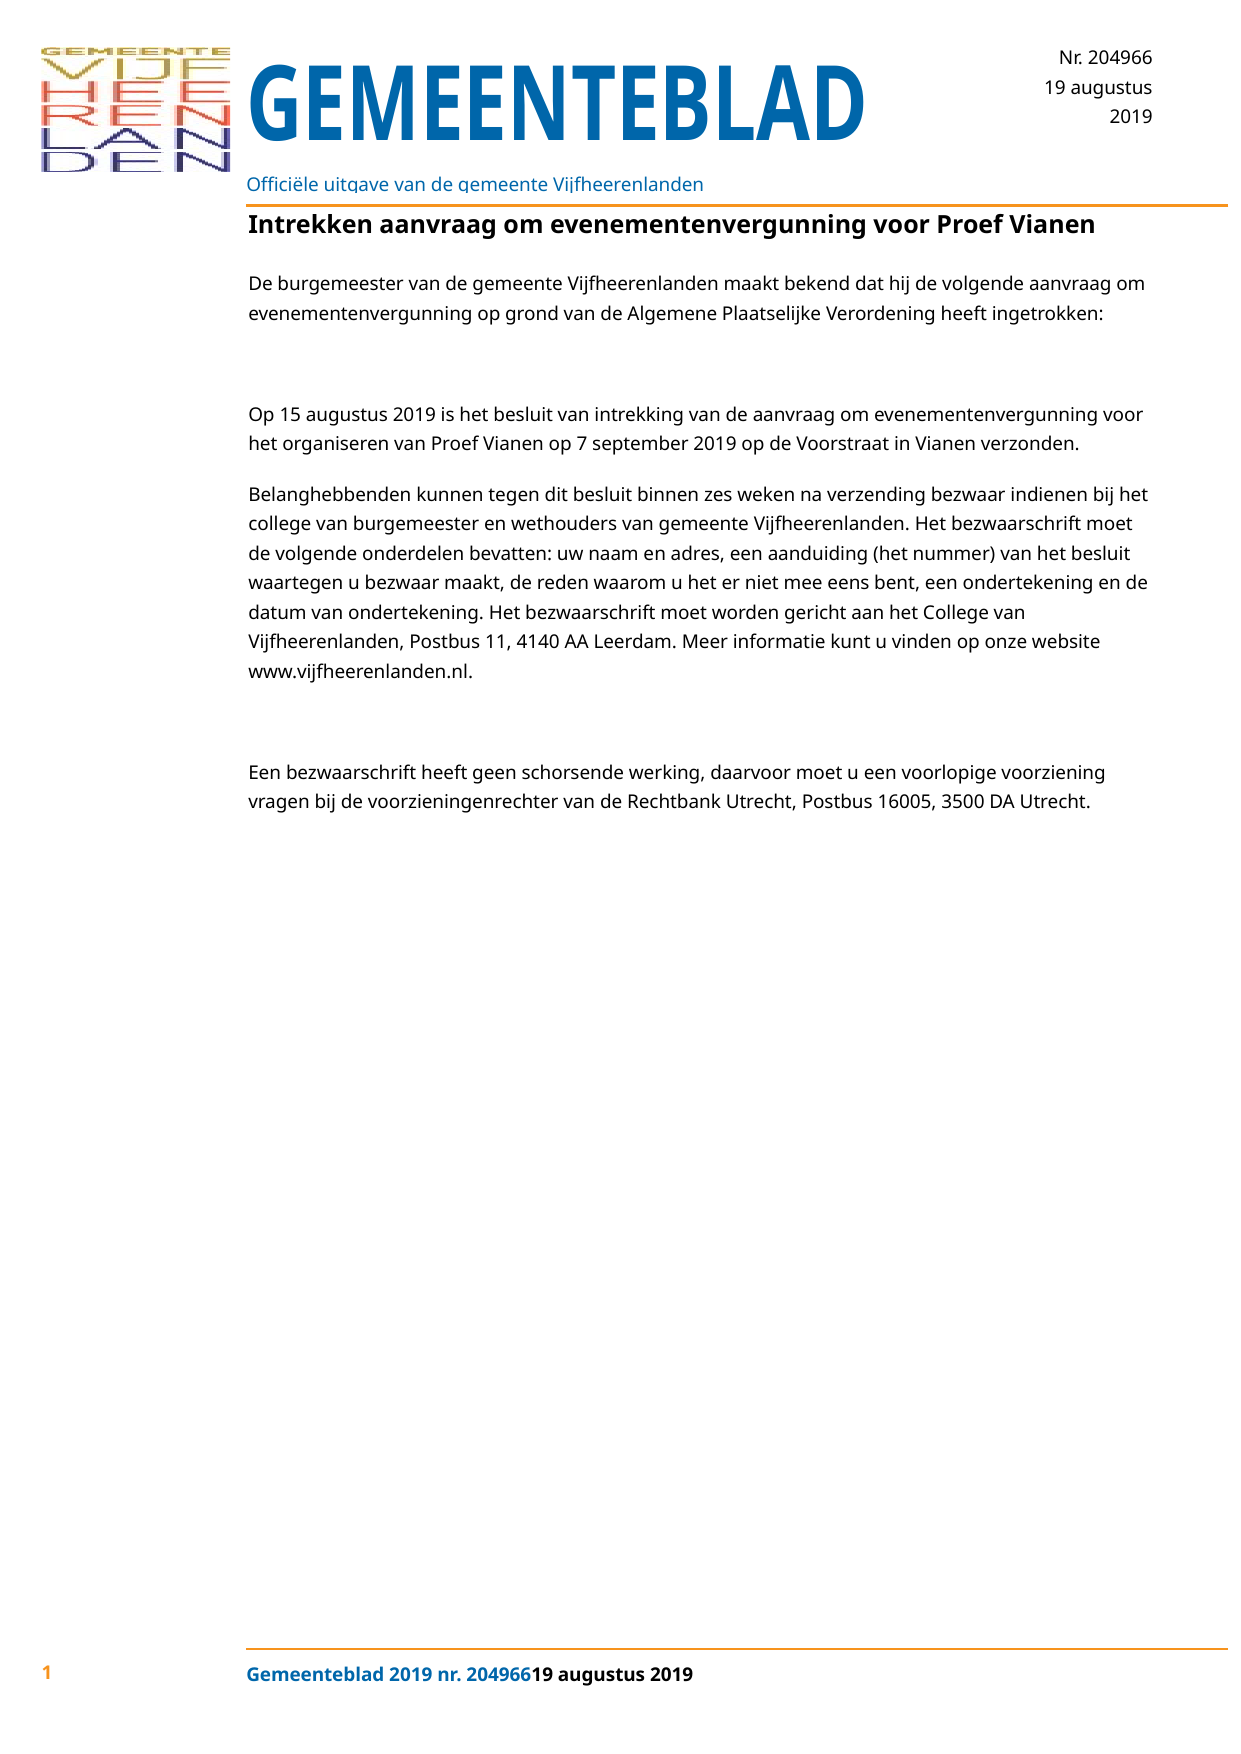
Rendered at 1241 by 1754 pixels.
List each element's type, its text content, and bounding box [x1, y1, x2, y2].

picture [41, 47, 231, 172]
text Een bezwaarschrift heeft geen schorsende werking, daarvoor moet u een voorlopige voorziening vragen bij de voorzieningenrechter van de Rechtbank Utrecht, Postbus 16005, 3500 DA Utrecht. [248, 759, 1152, 814]
text Intrekken aanvraag om evenementenvergunning voor Proef Vianen [248, 207, 1152, 241]
text Belanghebbenden kunnen tegen dit besluit binnen zes weken na verzending bezwaar indienen bij het college van burgemeester en wethouders van gemeente Vijfheerenlanden. Het bezwaarschrift moet de volgende onderdelen bevatten: uw naam en adres, een aanduiding (het nummer) van het besluit waartegen u bezwaar maakt, de reden waarom u het er niet mee eens bent, een ondertekening en de datum van ondertekening. Het bezwaarschrift moet worden gericht aan het College van Vijfheerenlanden, Postbus 11, 4140 AA Leerdam. Meer informatie kunt u vinden op onze website www.vijfheerenlanden.nl. [248, 481, 1152, 684]
text De burgemeester van de gemeente Vijfheerenlanden maakt bekend dat hij de volgende aanvraag om evenementenvergunning op grond van de Algemene Plaatselijke Verordening heeft ingetrokken: [248, 270, 1152, 326]
text Op 15 augustus 2019 is het besluit van intrekking van de aanvraag om evenementenvergunning voor het organiseren van Proef Vianen op 7 september 2019 op de Voorstraat in Vianen verzonden. [248, 401, 1152, 456]
